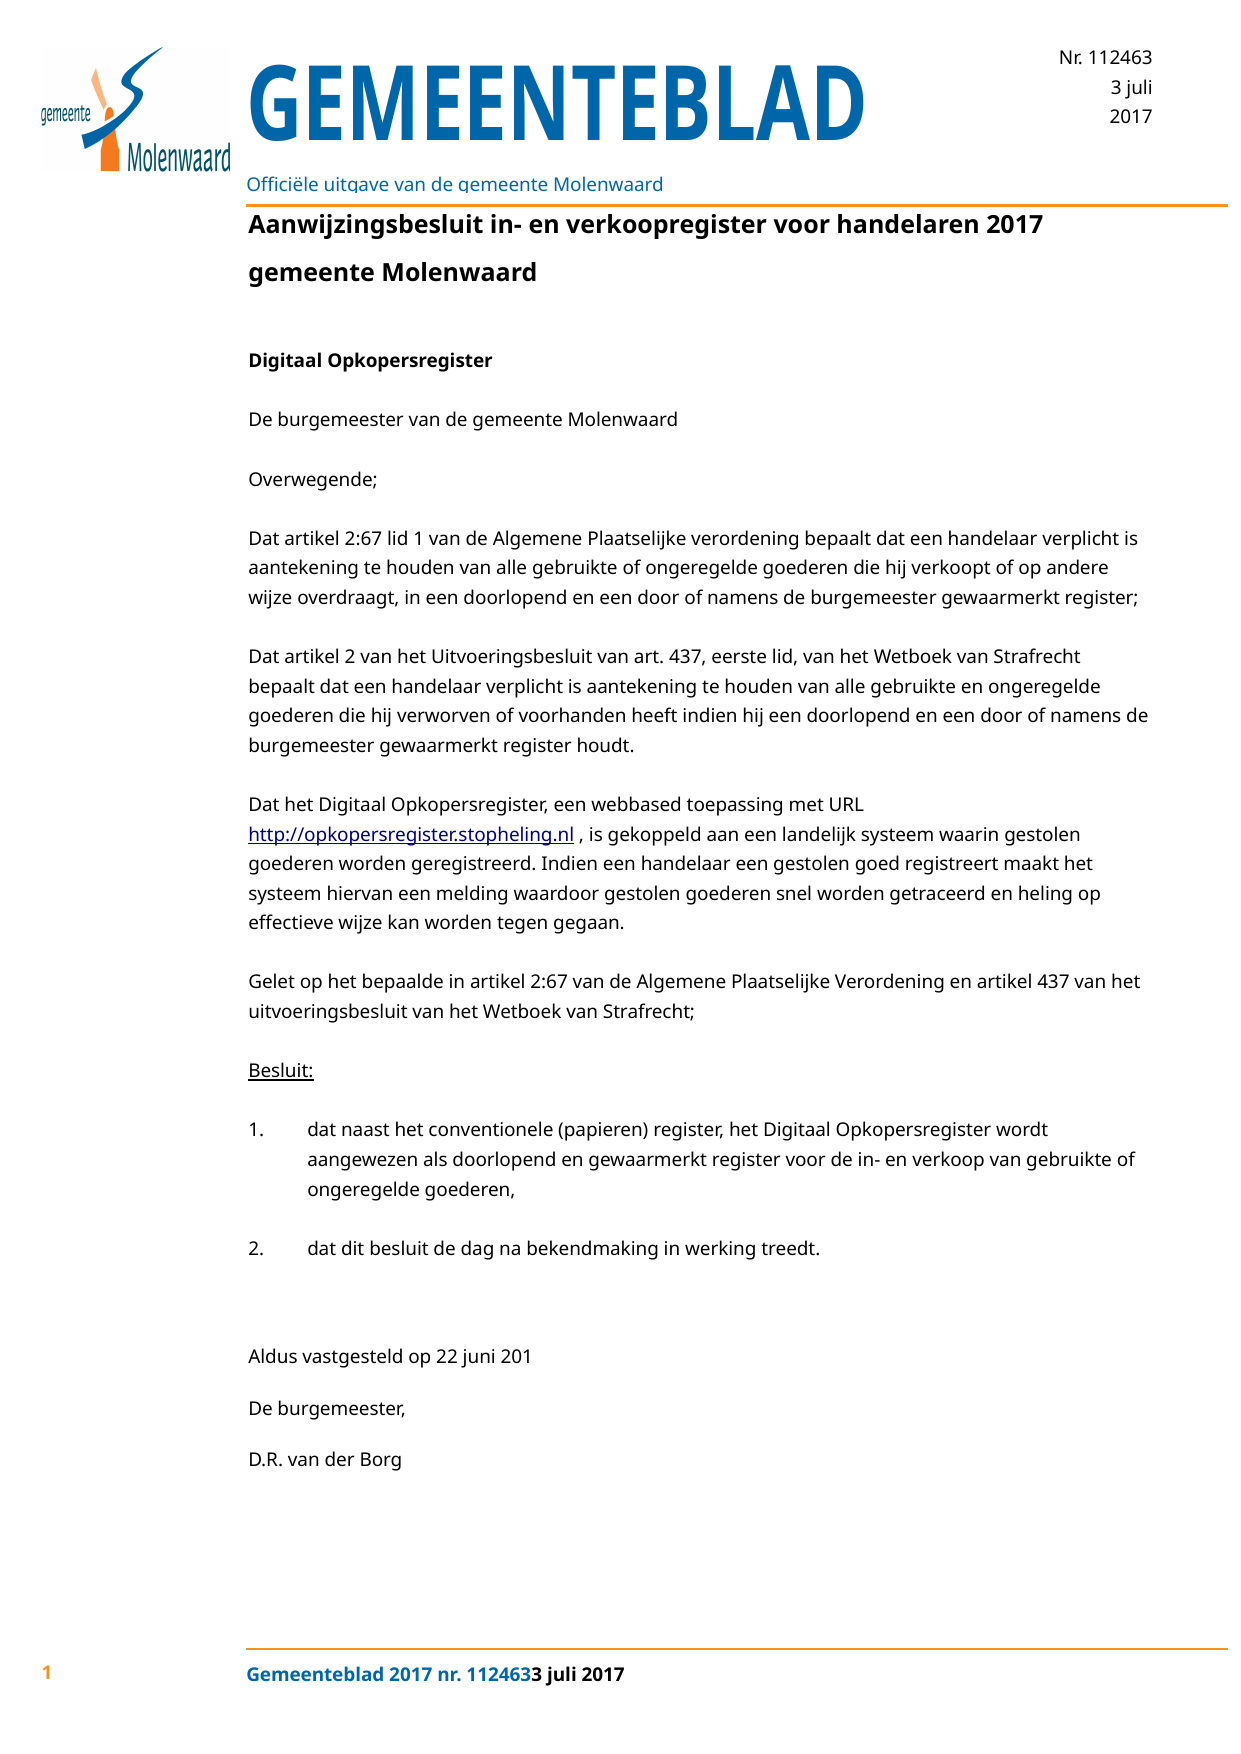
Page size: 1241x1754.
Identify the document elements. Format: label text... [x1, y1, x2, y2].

text D.R. van der Borg [248, 1446, 1152, 1472]
text Aanwijzingsbesluit in- en verkoopregister voor handelaren 2017 gemeente Molenwaard [248, 207, 1152, 288]
list dat naast het conventionele (papieren) register, het Digitaal Opkopersregister wordt aangewezen als doorlopend en gewaarmerkt register voor de in- en verkoop van gebruikte of ongeregelde goederen, [248, 1117, 1152, 1202]
text Dat artikel 2:67 lid 1 van de Algemene Plaatselijke verordening bepaalt dat een handelaar verplicht is aantekening te houden van alle gebruikte of ongeregelde goederen die hij verkoopt of op andere wijze overdraagt, in een doorlopend en een door of namens de burgemeester gewaarmerkt register; [248, 525, 1152, 610]
text Gelet op het bepaalde in artikel 2:67 van de Algemene Plaatselijke Verordening en artikel 437 van het uitvoeringsbesluit van het Wetboek van Strafrecht; [248, 969, 1152, 1024]
text Digitaal Opkopersregister [248, 347, 1152, 373]
text Overwegende; [248, 466, 1152, 492]
list dat dit besluit de dag na bekendmaking in werking treedt. [248, 1235, 1152, 1261]
text Aldus vastgesteld op 22 juni 201 [248, 1343, 1152, 1369]
text Dat het Digitaal Opkopersregister, een webbased toepassing met URL http://opkopersregister.stopheling.nl , is gekoppeld aan een landelijk systeem waarin gestolen goederen worden geregistreerd. Indien een handelaar een gestolen goed registreert maakt het systeem hiervan een melding waardoor gestolen goederen snel worden getraceerd en heling op effectieve wijze kan worden tegen gegaan. [248, 791, 1152, 935]
text De burgemeester van de gemeente Molenwaard [248, 407, 1152, 432]
text De burgemeester, [248, 1395, 1152, 1421]
text Dat artikel 2 van het Uitvoeringsbesluit van art. 437, eerste lid, van het Wetboek van Strafrecht bepaalt dat een handelaar verplicht is aantekening te houden van alle gebruikte en ongeregelde goederen die hij verworven of voorhanden heeft indien hij een doorlopend en een door of namens de burgemeester gewaarmerkt register houdt. [248, 643, 1152, 758]
text Besluit: [248, 1057, 1152, 1083]
picture [41, 47, 231, 172]
